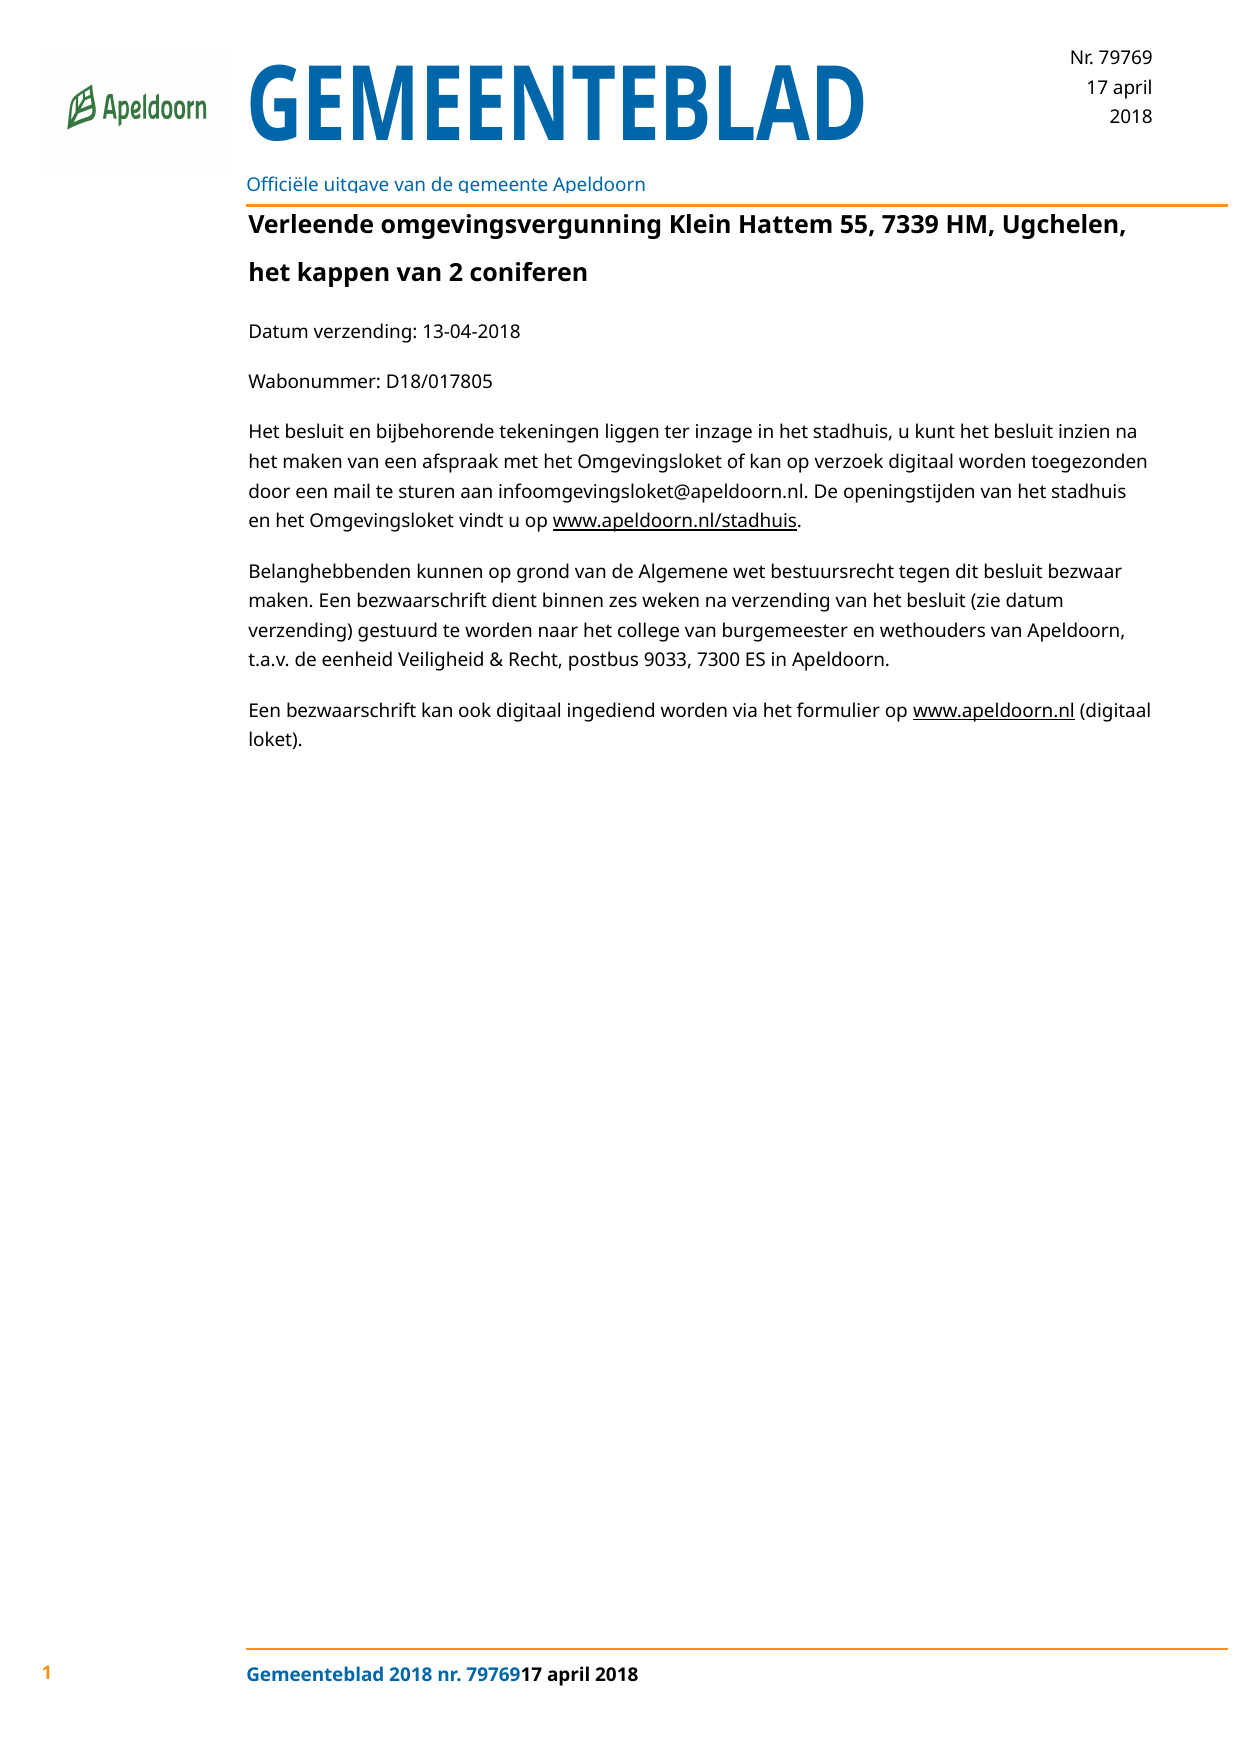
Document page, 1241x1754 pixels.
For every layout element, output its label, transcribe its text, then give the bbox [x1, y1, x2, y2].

text Datum verzending: 13-04-2018 [248, 318, 1152, 344]
picture [41, 47, 231, 172]
text Het besluit en bijbehorende tekeningen liggen ter inzage in het stadhuis, u kunt het besluit inzien na het maken van een afspraak met het Omgevingsloket of kan op verzoek digitaal worden toegezonden door een mail te sturen aan infoomgevingsloket@apeldoorn.nl. De openingstijden van het stadhuis en het Omgevingsloket vindt u op www.apeldoorn.nl/stadhuis. [248, 419, 1152, 533]
text Wabonummer: D18/017805 [248, 368, 1152, 394]
text Verleende omgevingsvergunning Klein Hattem 55, 7339 HM, Ugchelen, het kappen van 2 coniferen [248, 207, 1152, 288]
text Belanghebbenden kunnen op grond van de Algemene wet bestuursrecht tegen dit besluit bezwaar maken. Een bezwaarschrift dient binnen zes weken na verzending van het besluit (zie datum verzending) gestuurd te worden naar het college van burgemeester en wethouders van Apeldoorn, t.a.v. de eenheid Veiligheid & Recht, postbus 9033, 7300 ES in Apeldoorn. [248, 558, 1152, 672]
text Een bezwaarschrift kan ook digitaal ingediend worden via het formulier op www.apeldoorn.nl (digitaal loket). [248, 697, 1152, 752]
